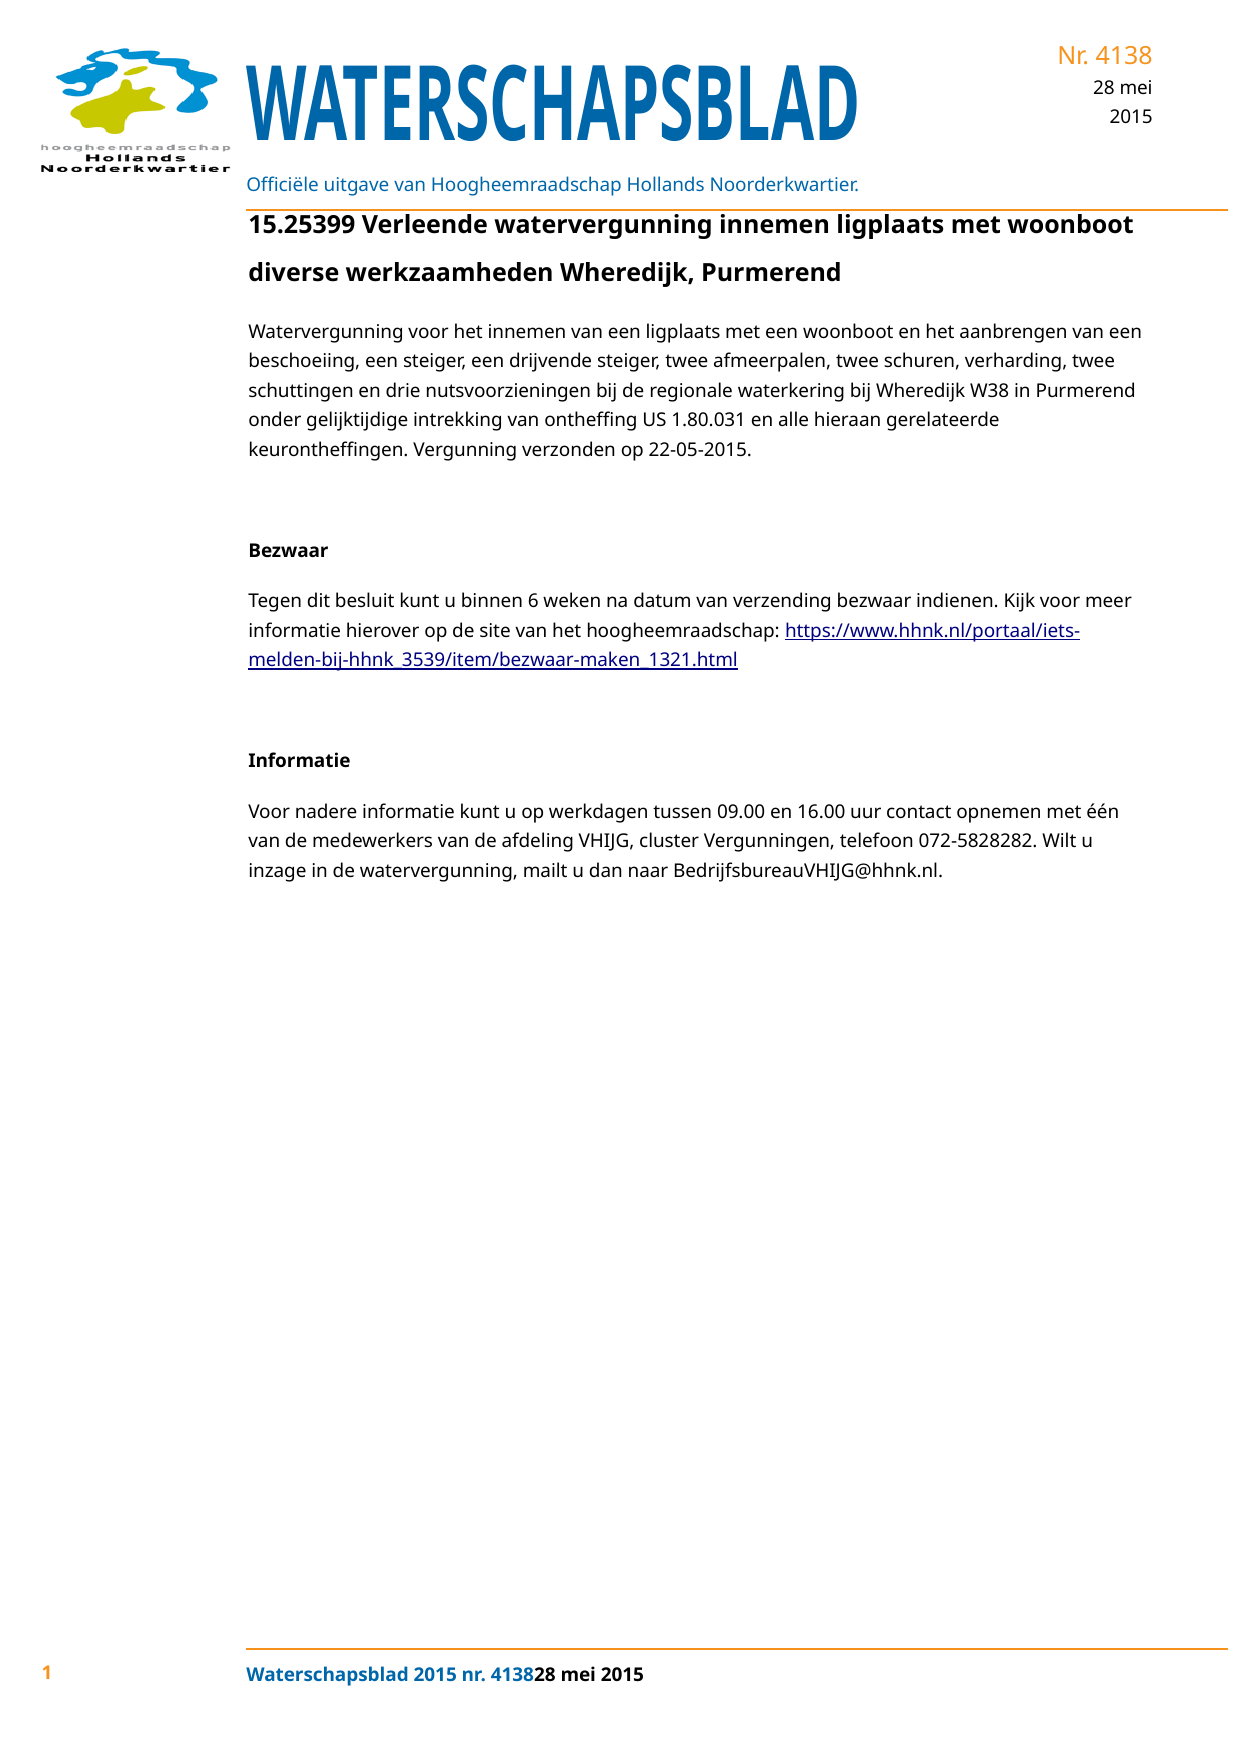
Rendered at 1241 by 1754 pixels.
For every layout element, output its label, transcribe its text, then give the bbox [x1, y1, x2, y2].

text 15.25399 Verleende watervergunning innemen ligplaats met woonboot diverse werkzaamheden Wheredijk, Purmerend [248, 211, 1152, 288]
text Voor nadere informatie kunt u op werkdagen tussen 09.00 en 16.00 uur contact opnemen met één van de medewerkers van de afdeling VHIJG, cluster Vergunningen, telefoon 072-5828282. Wilt u inzage in de watervergunning, mailt u dan naar BedrijfsbureauVHIJG@hhnk.nl. [248, 798, 1152, 883]
picture [41, 47, 231, 172]
text Bezwaar [248, 537, 1152, 563]
text Watervergunning voor het innemen van een ligplaats met een woonboot en het aanbrengen van een beschoeiing, een steiger, een drijvende steiger, twee afmeerpalen, twee schuren, verharding, twee schuttingen en drie nutsvoorzieningen bij de regionale waterkering bij Wheredijk W38 in Purmerend onder gelijktijdige intrekking van ontheffing US 1.80.031 en alle hieraan gerelateerde keurontheffingen. Vergunning verzonden op 22-05-2015. [248, 318, 1152, 462]
text Informatie [248, 747, 1152, 773]
text Tegen dit besluit kunt u binnen 6 weken na datum van verzending bezwaar indienen. Kijk voor meer informatie hierover op de site van het hoogheemraadschap: https://www.hhnk.nl/portaal/iets-melden-bij-hhnk_3539/item/bezwaar-maken_1321.html [248, 587, 1152, 672]
